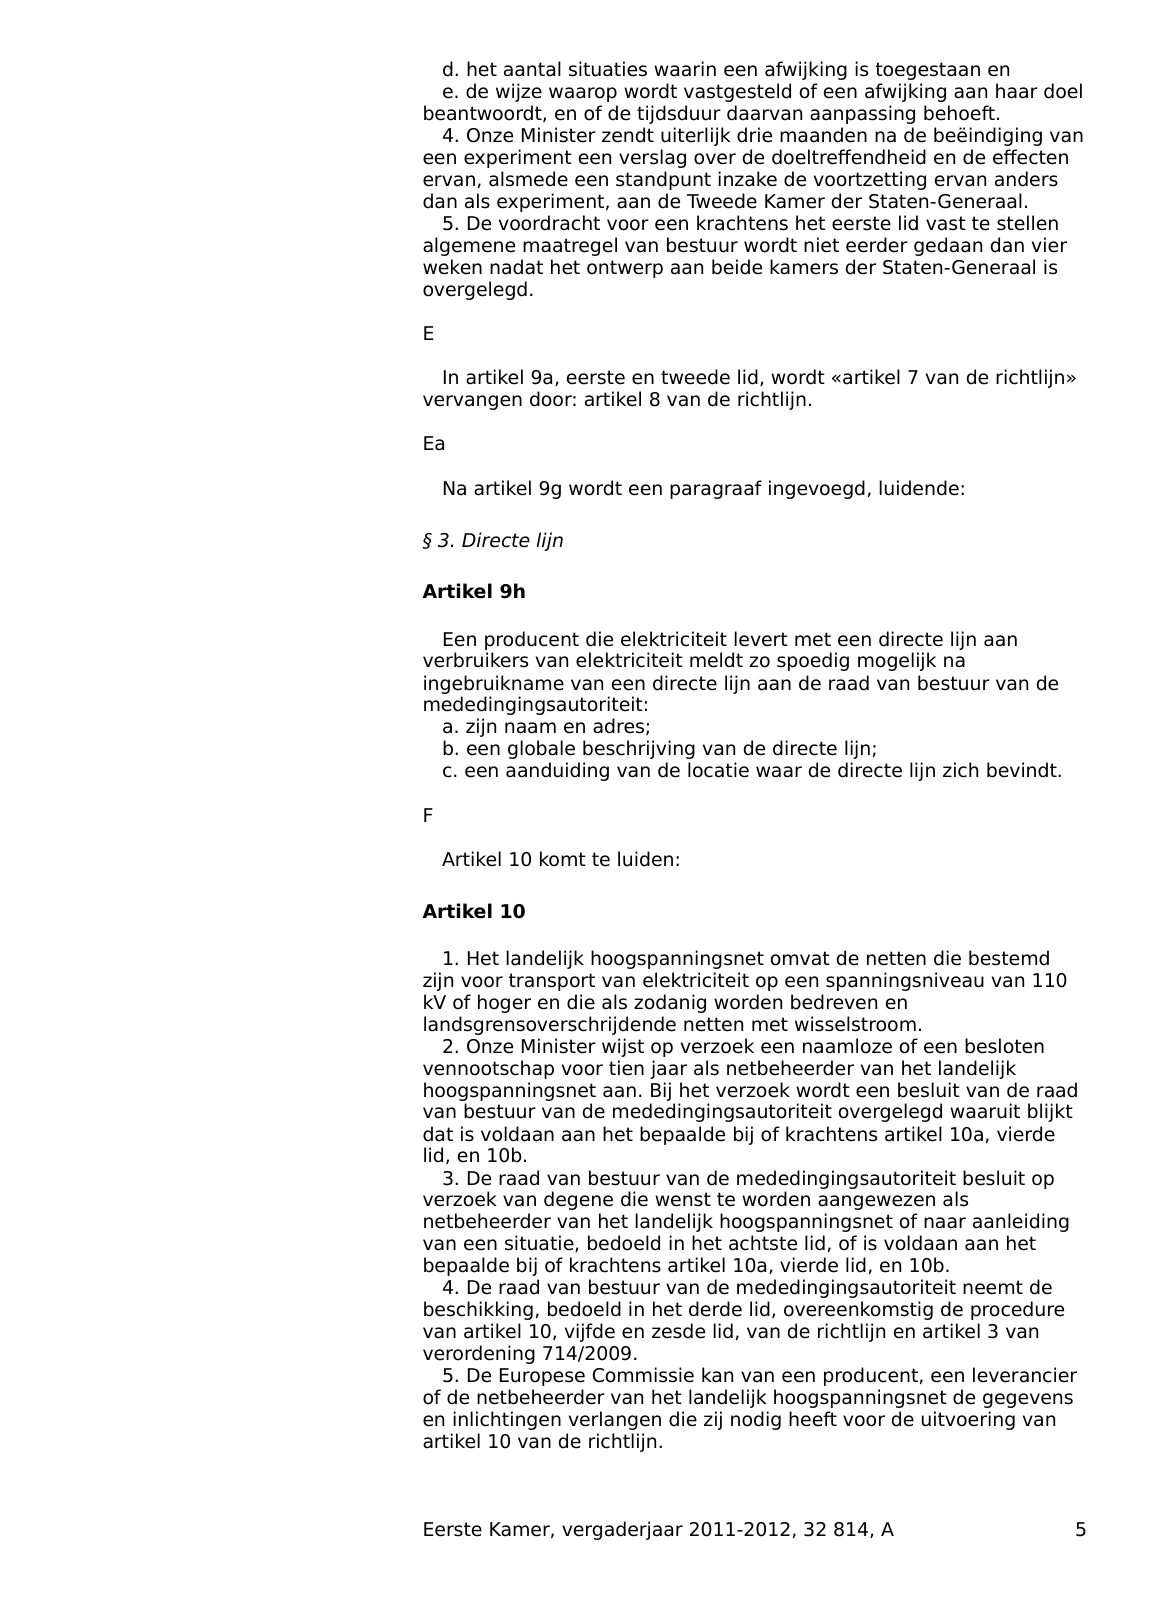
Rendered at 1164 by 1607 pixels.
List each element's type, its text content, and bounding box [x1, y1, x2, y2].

text 2. Onze Minister wijst op verzoek een naamloze of een besloten vennootschap voor tien jaar als netbeheerder van het landelijk hoogspanningsnet aan. Bij het verzoek wordt een besluit van de raad van bestuur van de mededingingsautoriteit overgelegd waaruit blijkt dat is voldaan aan het bepaalde bij of krachtens artikel 10a, vierde lid, en 10b. [422, 1036, 1087, 1167]
subtitle Artikel 10 [422, 901, 1087, 923]
text F [422, 804, 1087, 826]
text 4. De raad van bestuur van de mededingingsautoriteit neemt de beschikking, bedoeld in het derde lid, overeenkomstig de procedure van artikel 10, vijfde en zesde lid, van de richtlijn en artikel 3 van verordening 714/2009. [422, 1277, 1087, 1365]
subtitle § 3. Directe lijn [422, 529, 1087, 551]
subtitle Artikel 9h [422, 581, 1087, 603]
text 4. Onze Minister zendt uiterlijk drie maanden na de beëindiging van een experiment een verslag over de doeltreffendheid en de effecten ervan, alsmede een standpunt inzake de voortzetting ervan anders dan als experiment, aan de Tweede Kamer der Staten-Generaal. [422, 125, 1087, 213]
text b. een globale beschrijving van de directe lijn; [422, 738, 1087, 760]
text e. de wijze waarop wordt vastgesteld of een afwijking aan haar doel beantwoordt, en of de tijdsduur daarvan aanpassing behoeft. [422, 81, 1087, 125]
text 1. Het landelijk hoogspanningsnet omvat de netten die bestemd zijn voor transport van elektriciteit op een spanningsniveau van 110 kV of hoger en die als zodanig worden bedreven en landsgrensoverschrijdende netten met wisselstroom. [422, 948, 1087, 1036]
text E [422, 323, 1087, 345]
text 3. De raad van bestuur van de mededingingsautoriteit besluit op verzoek van degene die wenst te worden aangewezen als netbeheerder van het landelijk hoogspanningsnet of naar aanleiding van een situatie, bedoeld in het achtste lid, of is voldaan aan het bepaalde bij of krachtens artikel 10a, vierde lid, en 10b. [422, 1167, 1087, 1277]
text c. een aanduiding van de locatie waar de directe lijn zich bevindt. [422, 760, 1087, 782]
text 5. De Europese Commissie kan van een producent, een leverancier of de netbeheerder van het landelijk hoogspanningsnet de gegevens en inlichtingen verlangen die zij nodig heeft voor de uitvoering van artikel 10 van de richtlijn. [422, 1365, 1087, 1453]
text In artikel 9a, eerste en tweede lid, wordt «artikel 7 van de richtlijn» vervangen door: artikel 8 van de richtlijn. [422, 367, 1087, 411]
text 5. De voordracht voor een krachtens het eerste lid vast te stellen algemene maatregel van bestuur wordt niet eerder gedaan dan vier weken nadat het ontwerp aan beide kamers der Staten-Generaal is overgelegd. [422, 213, 1087, 301]
text Artikel 10 komt te luiden: [422, 849, 1087, 871]
text Ea [422, 433, 1087, 455]
text d. het aantal situaties waarin een afwijking is toegestaan en [422, 59, 1087, 81]
text Na artikel 9g wordt een paragraaf ingevoegd, luidende: [422, 477, 1087, 499]
text Een producent die elektriciteit levert met een directe lijn aan verbruikers van elektriciteit meldt zo spoedig mogelijk na ingebruikname van een directe lijn aan de raad van bestuur van de mededingingsautoriteit: [422, 628, 1087, 716]
text a. zijn naam en adres; [422, 716, 1087, 738]
